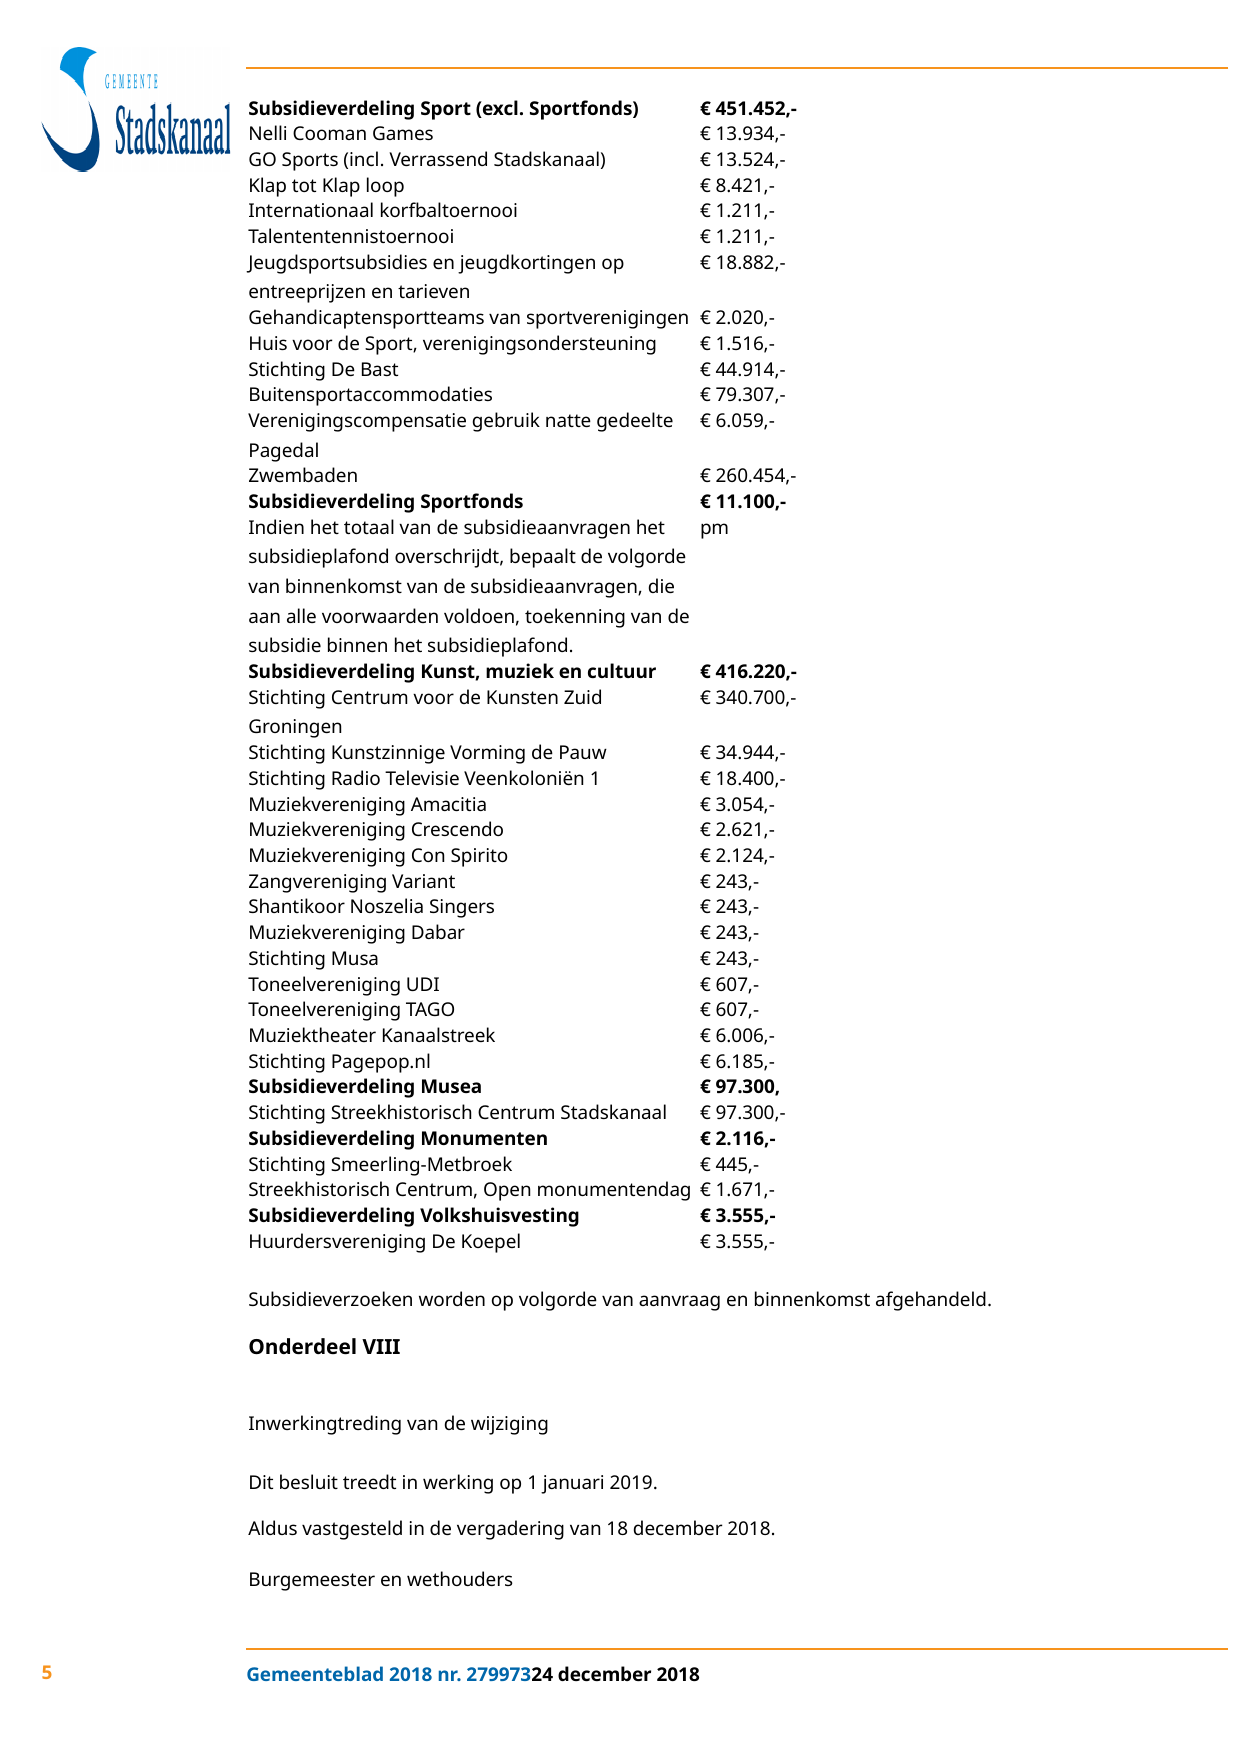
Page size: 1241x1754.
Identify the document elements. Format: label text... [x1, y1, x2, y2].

table_cell Muziektheater Kanaalstreek [248, 1022, 700, 1048]
table_cell Nelli Cooman Games [248, 121, 700, 146]
text Dit besluit treedt in werking op 1 januari 2019. [248, 1469, 1152, 1495]
table_cell € 260.454,- [700, 463, 1152, 488]
table_cell € 2.621,- [700, 816, 1152, 842]
table_cell Toneelvereniging UDI [248, 971, 700, 997]
table_cell € 2.116,- [700, 1125, 1152, 1151]
table_cell pm [700, 514, 1152, 658]
table_cell Streekhistorisch Centrum, Open monumentendag [248, 1177, 700, 1202]
table_cell Stichting Musa [248, 945, 700, 971]
table_cell € 79.307,- [700, 382, 1152, 407]
table_cell Subsidieverdeling Kunst, muziek en cultuur [248, 658, 700, 684]
table_cell Indien het totaal van de subsidieaanvragen het subsidieplafond overschrijdt, bepaalt de volgorde van binnenkomst van de subsidieaanvragen, die aan alle voorwaarden voldoen, toekenning van de subsidie binnen het subsidieplafond. [248, 514, 700, 658]
table_cell € 340.700,- [700, 684, 1152, 739]
table_cell € 3.054,- [700, 791, 1152, 816]
picture [41, 47, 231, 172]
table_cell € 97.300, [700, 1074, 1152, 1099]
table_cell Verenigingscompensatie gebruik natte gedeelte Pagedal [248, 408, 700, 463]
table_cell Muziekvereniging Amacitia [248, 791, 700, 816]
text Burgemeester en wethouders [248, 1566, 1152, 1592]
table_cell € 1.211,- [700, 224, 1152, 249]
table_cell Subsidieverdeling Volkshuisvesting [248, 1203, 700, 1228]
text Subsidieverzoeken worden op volgorde van aanvraag en binnenkomst afgehandeld. [248, 1287, 1152, 1312]
table_cell € 1.671,- [700, 1177, 1152, 1202]
table_cell € 18.400,- [700, 765, 1152, 791]
table_cell € 6.185,- [700, 1048, 1152, 1074]
table_cell Zwembaden [248, 463, 700, 488]
table_cell € 243,- [700, 868, 1152, 894]
table_cell Stichting Pagepop.nl [248, 1048, 700, 1074]
table_cell Talententennistoernooi [248, 224, 700, 249]
table_cell Subsidieverdeling Sportfonds [248, 489, 700, 514]
table_cell Subsidieverdeling Musea [248, 1074, 700, 1099]
table_cell € 6.059,- [700, 408, 1152, 463]
table_cell € 1.516,- [700, 330, 1152, 356]
table_cell Stichting Centrum voor de Kunsten Zuid Groningen [248, 684, 700, 739]
table_cell € 2.124,- [700, 842, 1152, 868]
table_cell Buitensportaccommodaties [248, 382, 700, 407]
table_cell Muziekvereniging Crescendo [248, 816, 700, 842]
table_cell Klap tot Klap loop [248, 172, 700, 198]
table_cell € 243,- [700, 894, 1152, 919]
text Onderdeel VIII [248, 1332, 1152, 1361]
table_cell Huis voor de Sport, verenigingsondersteuning [248, 330, 700, 356]
table_cell Stichting Streekhistorisch Centrum Stadskanaal [248, 1100, 700, 1125]
table_cell Stichting De Bast [248, 356, 700, 382]
table_cell Toneelvereniging TAGO [248, 997, 700, 1022]
table_cell € 451.452,- [700, 95, 1152, 121]
table_cell € 34.944,- [700, 739, 1152, 765]
table_cell Zangvereniging Variant [248, 868, 700, 894]
table_cell Huurdersvereniging De Koepel [248, 1228, 700, 1254]
table_cell Subsidieverdeling Sport (excl. Sportfonds) [248, 95, 700, 121]
table_cell Stichting Smeerling-Metbroek [248, 1151, 700, 1177]
text Aldus vastgesteld in de vergadering van 18 december 2018. [248, 1515, 1152, 1541]
table_cell € 607,- [700, 997, 1152, 1022]
table_cell Gehandicaptensportteams van sportverenigingen [248, 305, 700, 330]
table_cell € 18.882,- [700, 249, 1152, 304]
table_cell € 13.934,- [700, 121, 1152, 146]
table_cell € 11.100,- [700, 489, 1152, 514]
table_cell € 416.220,- [700, 658, 1152, 684]
text Inwerkingtreding van de wijziging [248, 1410, 1152, 1436]
table_cell GO Sports (incl. Verrassend Stadskanaal) [248, 146, 700, 172]
table_cell € 6.006,- [700, 1022, 1152, 1048]
table_cell Stichting Radio Televisie Veenkoloniën 1 [248, 765, 700, 791]
table_cell € 3.555,- [700, 1203, 1152, 1228]
table_cell Subsidieverdeling Monumenten [248, 1125, 700, 1151]
table_cell Muziekvereniging Dabar [248, 919, 700, 945]
table_cell Shantikoor Noszelia Singers [248, 894, 700, 919]
table_cell € 243,- [700, 919, 1152, 945]
table_cell € 445,- [700, 1151, 1152, 1177]
table_cell € 2.020,- [700, 305, 1152, 330]
table_cell € 44.914,- [700, 356, 1152, 382]
table_cell Stichting Kunstzinnige Vorming de Pauw [248, 739, 700, 765]
table_cell € 13.524,- [700, 146, 1152, 172]
table_cell € 8.421,- [700, 172, 1152, 198]
table_cell € 607,- [700, 971, 1152, 997]
table_cell € 1.211,- [700, 198, 1152, 223]
table_cell Internationaal korfbaltoernooi [248, 198, 700, 223]
table_cell Jeugdsportsubsidies en jeugdkortingen op entreeprijzen en tarieven [248, 249, 700, 304]
table_cell € 97.300,- [700, 1100, 1152, 1125]
table_cell € 243,- [700, 945, 1152, 971]
table_cell € 3.555,- [700, 1228, 1152, 1254]
table_cell Muziekvereniging Con Spirito [248, 842, 700, 868]
